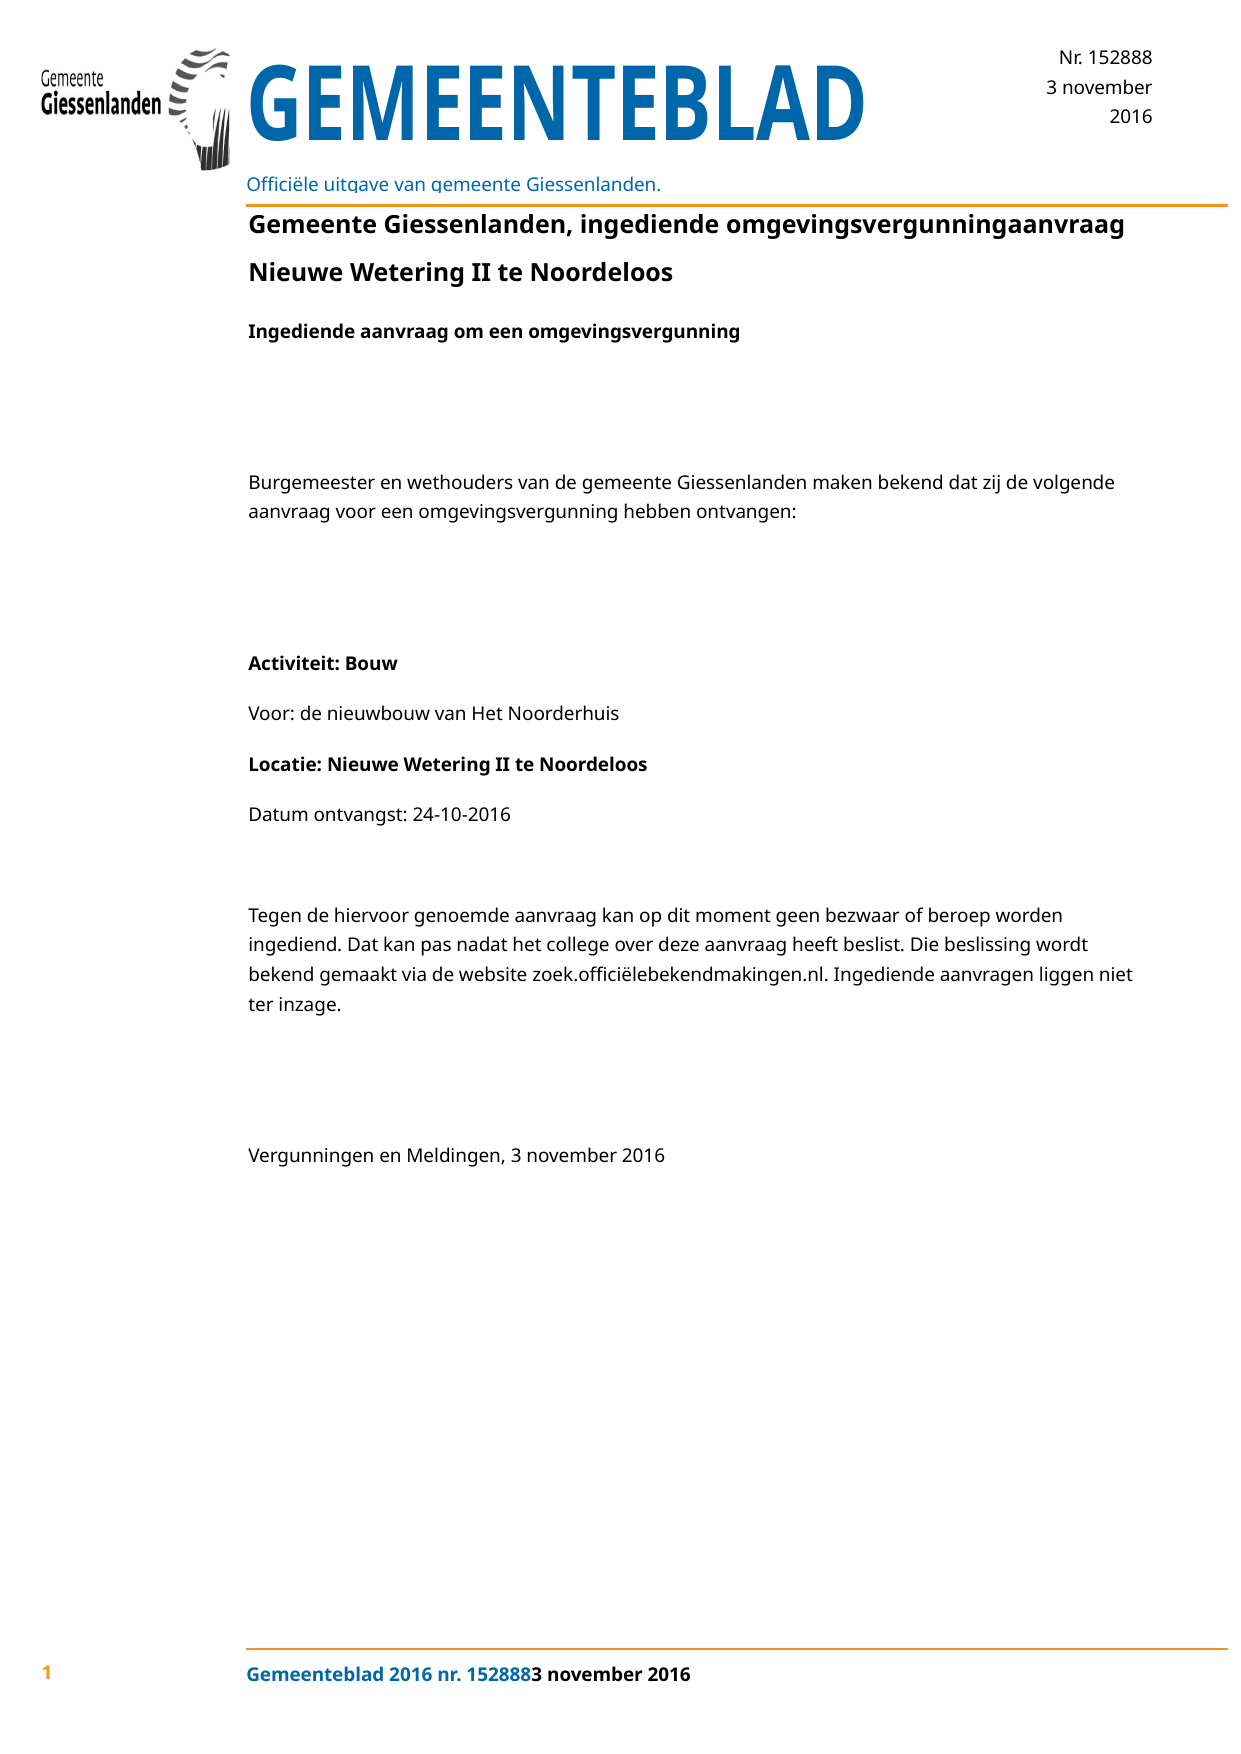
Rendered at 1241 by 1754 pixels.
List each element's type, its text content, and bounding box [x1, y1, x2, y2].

text Tegen de hiervoor genoemde aanvraag kan op dit moment geen bezwaar of beroep worden ingediend. Dat kan pas nadat het college over deze aanvraag heeft beslist. Die beslissing wordt bekend gemaakt via de website zoek.officiëlebekendmakingen.nl. Ingediende aanvragen liggen niet ter inzage. [248, 902, 1152, 1017]
text Locatie: Nieuwe Wetering II te Noordeloos [248, 751, 1152, 777]
text Datum ontvangst: 24-10-2016 [248, 801, 1152, 827]
text Ingediende aanvraag om een omgevingsvergunning [248, 318, 1152, 344]
text Burgemeester en wethouders van de gemeente Giessenlanden maken bekend dat zij de volgende aanvraag voor een omgevingsvergunning hebben ontvangen: [248, 469, 1152, 524]
text Voor: de nieuwbouw van Het Noorderhuis [248, 700, 1152, 726]
picture [41, 47, 231, 172]
text Vergunningen en Meldingen, 3 november 2016 [248, 1142, 1152, 1168]
text Gemeente Giessenlanden, ingediende omgevingsvergunningaanvraag Nieuwe Wetering II te Noordeloos [248, 207, 1152, 288]
text Activiteit: Bouw [248, 650, 1152, 676]
